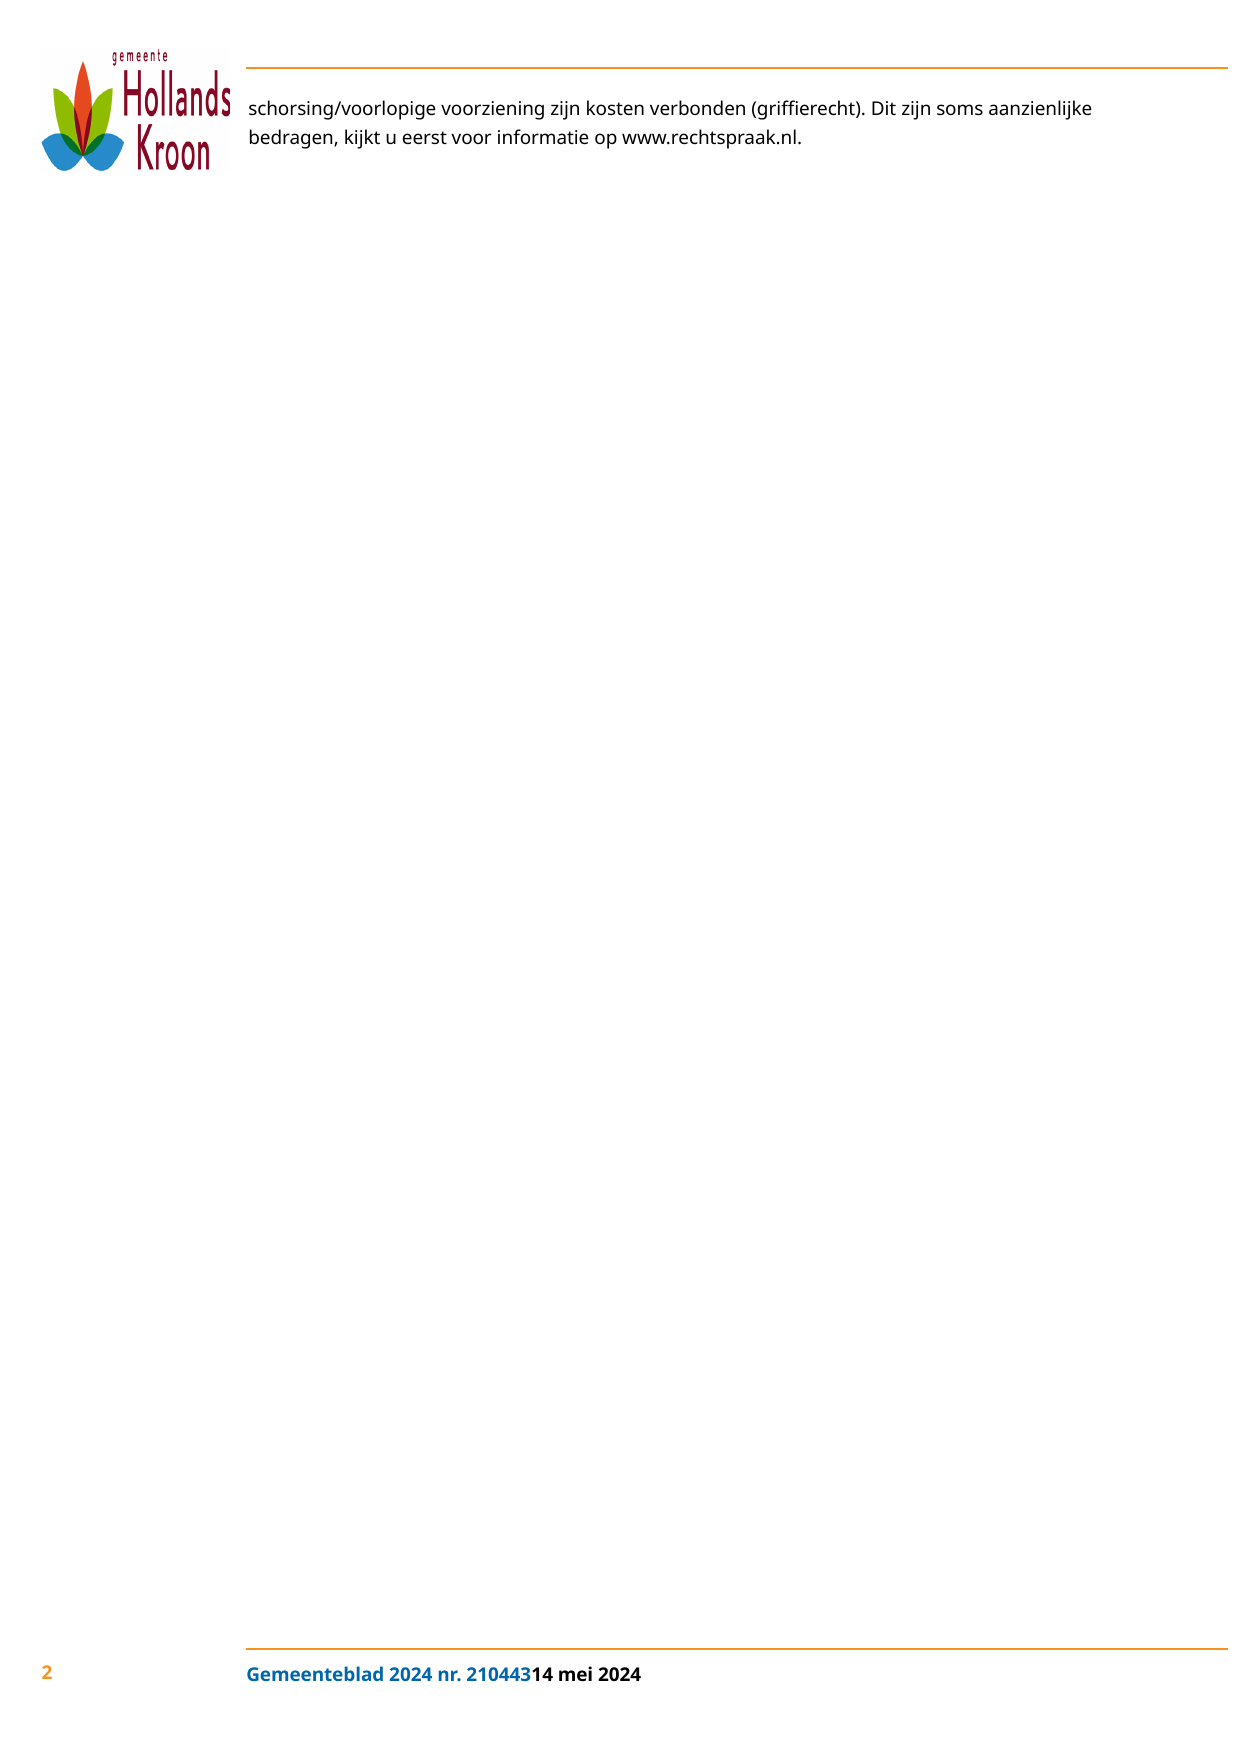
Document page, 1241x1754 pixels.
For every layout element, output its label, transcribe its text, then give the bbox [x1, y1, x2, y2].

picture [41, 47, 231, 172]
text schorsing/voorlopige voorziening zijn kosten verbonden (griffierecht). Dit zijn soms aanzienlijke bedragen, kijkt u eerst voor informatie op www.rechtspraak.nl. [248, 95, 1152, 150]
